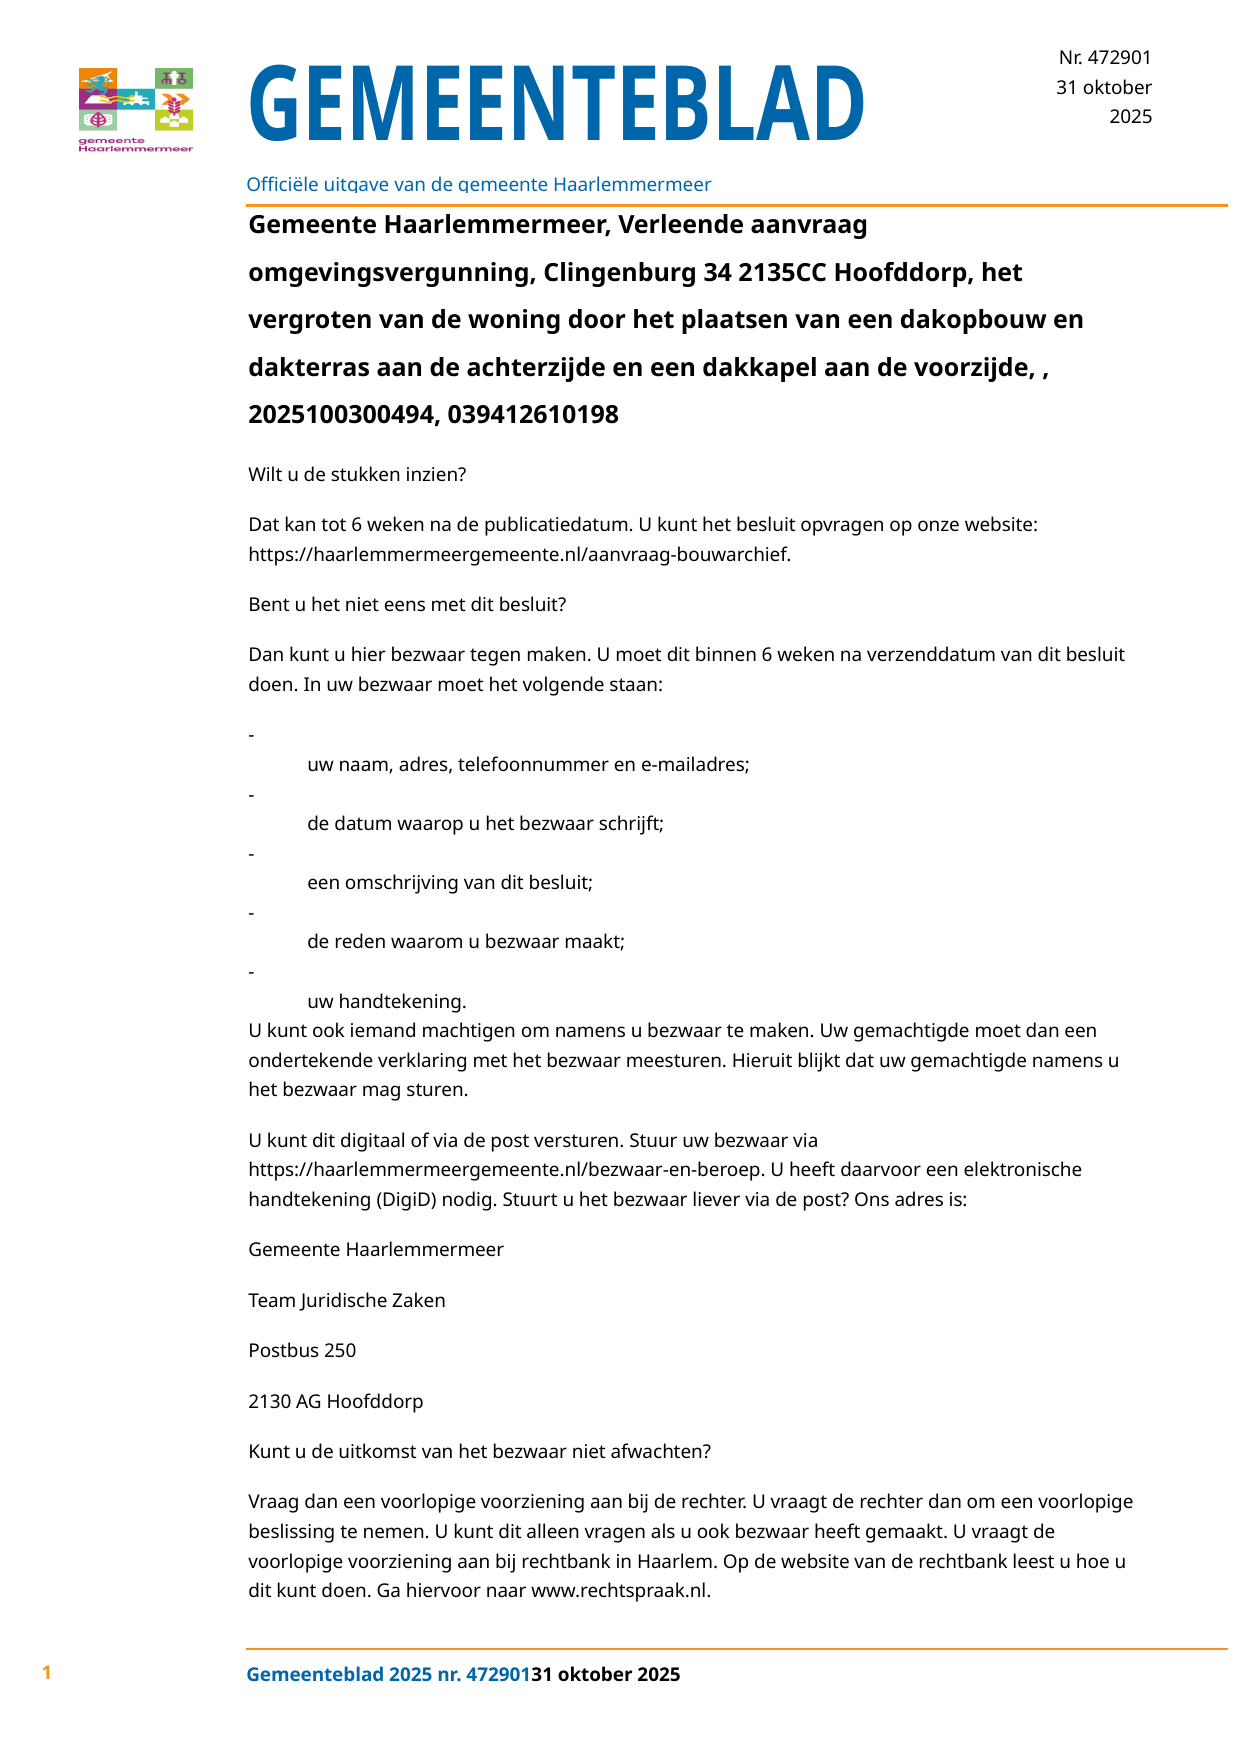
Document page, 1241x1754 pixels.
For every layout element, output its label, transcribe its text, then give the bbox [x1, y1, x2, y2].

text U kunt dit digitaal of via de post versturen. Stuur uw bezwaar via https://haarlemmermeergemeente.nl/bezwaar-en-beroep. U heeft daarvoor een elektronische handtekening (DigiD) nodig. Stuurt u het bezwaar liever via de post? Ons adres is: [248, 1127, 1152, 1212]
text Bent u het niet eens met dit besluit? [248, 591, 1152, 617]
list de datum waarop u het bezwaar schrijft; [248, 810, 1152, 836]
text Gemeente Haarlemmermeer [248, 1237, 1152, 1262]
text Vraag dan een voorlopige voorziening aan bij de rechter. U vraagt de rechter dan om een voorlopige beslissing te nemen. U kunt dit alleen vragen als u ook bezwaar heeft gemaakt. U vraagt de voorlopige voorziening aan bij rechtbank in Haarlem. Op de website van de rechtbank leest u hoe u dit kunt doen. Ga hiervoor naar www.rechtspraak.nl. [248, 1489, 1152, 1603]
text Wilt u de stukken inzien? [248, 461, 1152, 486]
list de reden waarom u bezwaar maakt; [248, 929, 1152, 954]
text 2130 AG Hoofddorp [248, 1388, 1152, 1413]
text Dat kan tot 6 weken na de publicatiedatum. U kunt het besluit opvragen op onze website: https://haarlemmermeergemeente.nl/aanvraag-bouwarchief. [248, 511, 1152, 566]
text Kunt u de uitkomst van het bezwaar niet afwachten? [248, 1438, 1152, 1464]
text U kunt ook iemand machtigen om namens u bezwaar te maken. Uw gemachtigde moet dan een ondertekende verklaring met het bezwaar meesturen. Hieruit blijkt dat uw gemachtigde namens u het bezwaar mag sturen. [248, 1017, 1152, 1102]
text Gemeente Haarlemmermeer, Verleende aanvraag omgevingsvergunning, Clingenburg 34 2135CC Hoofddorp, het vergroten van de woning door het plaatsen van een dakopbouw en dakterras aan de achterzijde en een dakkapel aan de voorzijde, , 2025100300494, 039412610198 [248, 207, 1152, 431]
text Dan kunt u hier bezwaar tegen maken. U moet dit binnen 6 weken na verzenddatum van dit besluit doen. In uw bezwaar moet het volgende staan: [248, 642, 1152, 697]
list een omschrijving van dit besluit; [248, 869, 1152, 895]
text Postbus 250 [248, 1337, 1152, 1363]
text Team Juridische Zaken [248, 1287, 1152, 1313]
list uw handtekening. [248, 988, 1152, 1013]
list uw naam, adres, telefoonnummer en e-mailadres; [248, 751, 1152, 777]
picture [41, 47, 231, 172]
